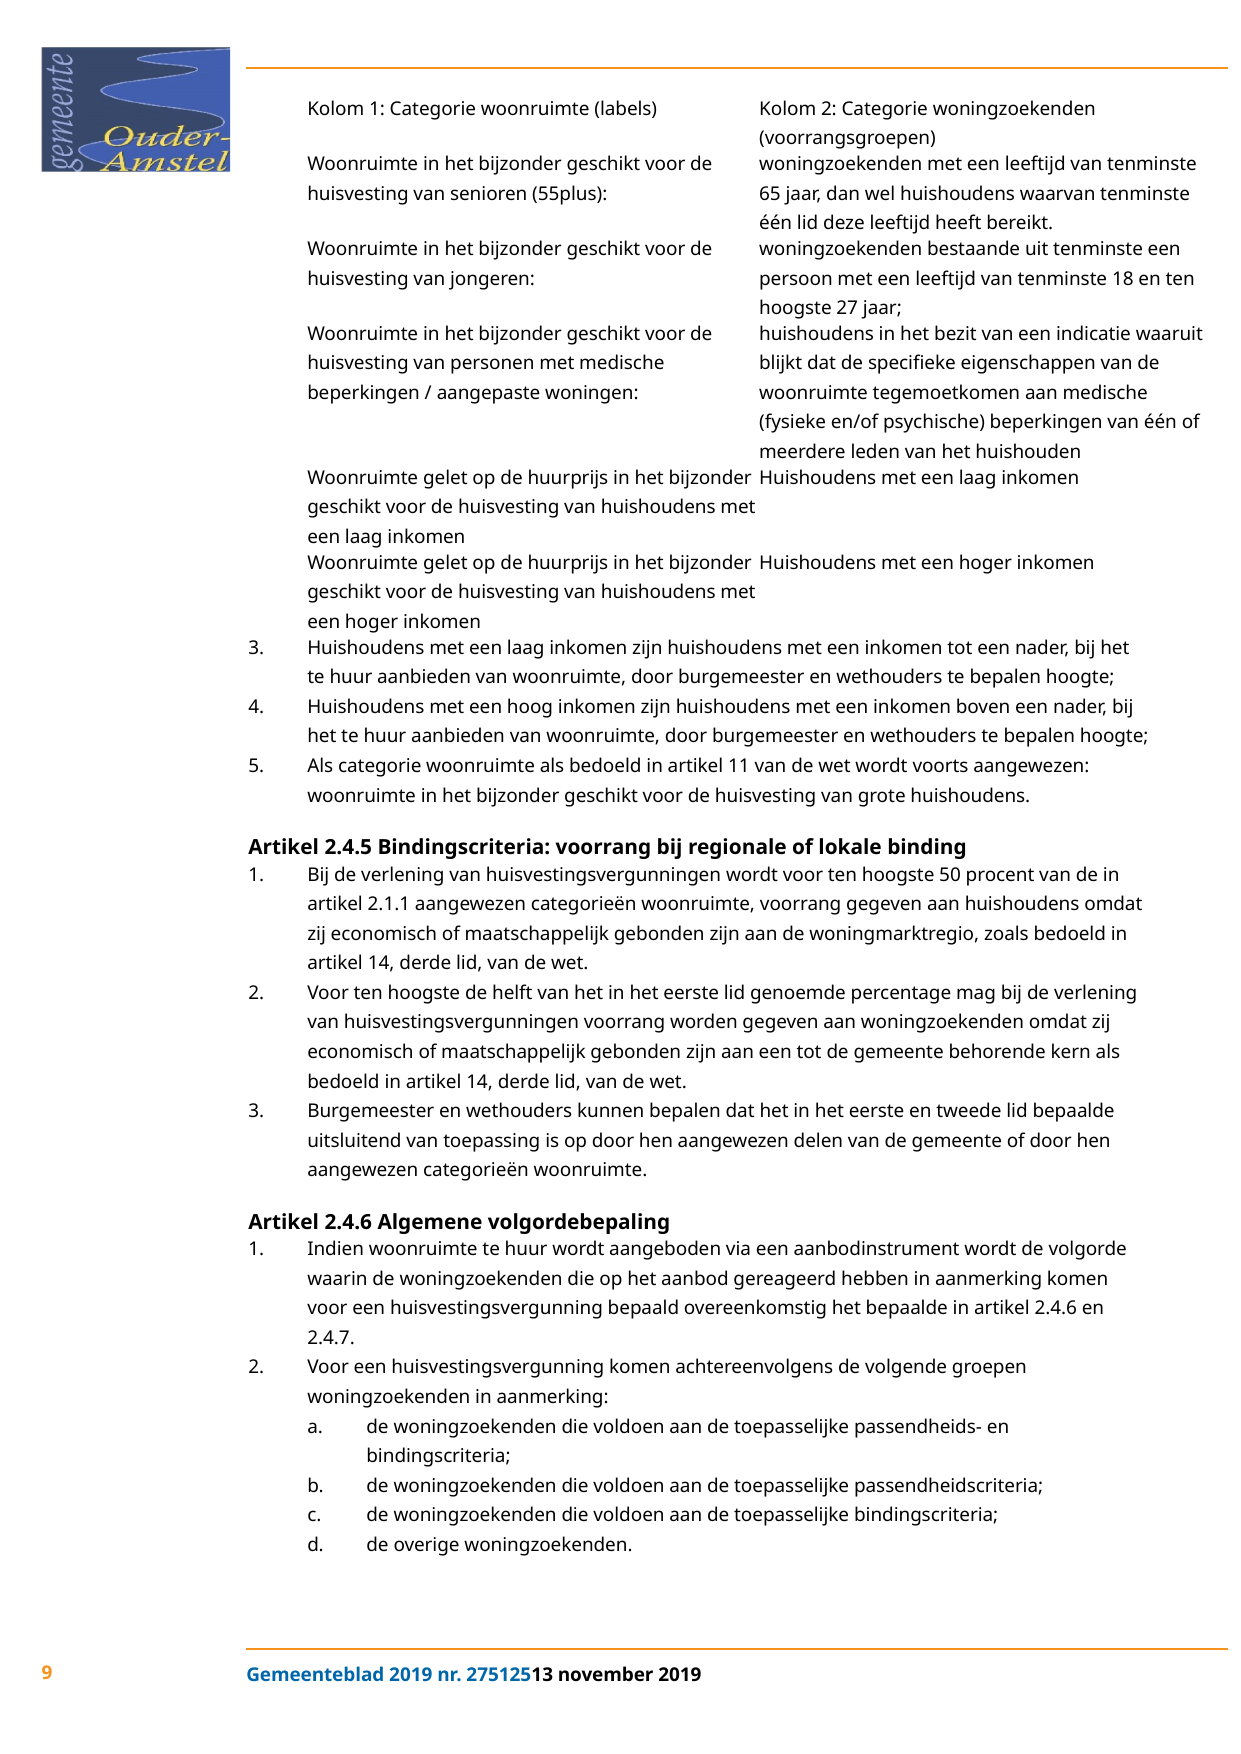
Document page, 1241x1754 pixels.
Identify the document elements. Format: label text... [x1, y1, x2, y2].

table_cell Woonruimte gelet op de huurprijs in het bijzonder geschikt voor de huisvesting van huishoudens met een laag inkomen [307, 464, 759, 549]
picture [41, 47, 231, 172]
list Bij de verlening van huisvestingsvergunningen wordt voor ten hoogste 50 procent van de in artikel 2.1.1 aangewezen categorieën woonruimte, voorrang gegeven aan huishoudens omdat zij economisch of maatschappelijk gebonden zijn aan de woningmarktregio, zoals bedoeld in artikel 14, derde lid, van de wet. [248, 861, 1152, 975]
table_cell Huishoudens met een laag inkomen [759, 464, 1211, 549]
list Huishoudens met een laag inkomen zijn huishoudens met een inkomen tot een nader, bij het te huur aanbieden van woonruimte, door burgemeester en wethouders te bepalen hoogte; [248, 634, 1152, 689]
list Voor een huisvestingsvergunning komen achtereenvolgens de volgende groepen woningzoekenden in aanmerking: [248, 1354, 1152, 1409]
list de woningzoekenden die voldoen aan de toepasselijke passendheids- en bindingscriteria; [307, 1413, 1152, 1468]
table_cell woningzoekenden met een leeftijd van tenminste 65 jaar, dan wel huishoudens waarvan tenminste één lid deze leeftijd heeft bereikt. [759, 150, 1211, 235]
table_cell Woonruimte gelet op de huurprijs in het bijzonder geschikt voor de huisvesting van huishoudens met een hoger inkomen [307, 549, 759, 634]
list de woningzoekenden die voldoen aan de toepasselijke passendheidscriteria; [307, 1472, 1152, 1498]
table_cell huishoudens in het bezit van een indicatie waaruit blijkt dat de specifieke eigenschappen van de woonruimte tegemoetkomen aan medische (fysieke en/of psychische) beperkingen van één of meerdere leden van het huishouden [759, 320, 1211, 464]
list Huishoudens met een hoog inkomen zijn huishoudens met een inkomen boven een nader, bij het te huur aanbieden van woonruimte, door burgemeester en wethouders te bepalen hoogte; [248, 693, 1152, 748]
table_cell Huishoudens met een hoger inkomen [759, 549, 1211, 634]
list Als categorie woonruimte als bedoeld in artikel 11 van de wet wordt voorts aangewezen: woonruimte in het bijzonder geschikt voor de huisvesting van grote huishoudens. [248, 752, 1152, 808]
list Burgemeester en wethouders kunnen bepalen dat het in het eerste en tweede lid bepaalde uitsluitend van toepassing is op door hen aangewezen delen van de gemeente of door hen aangewezen categorieën woonruimte. [248, 1097, 1152, 1182]
table_cell woningzoekenden bestaande uit tenminste een persoon met een leeftijd van tenminste 18 en ten hoogste 27 jaar; [759, 235, 1211, 320]
list de overige woningzoekenden. [307, 1531, 1152, 1557]
list Indien woonruimte te huur wordt aangeboden via een aanbodinstrument wordt de volgorde waarin de woningzoekenden die op het aanbod gereageerd hebben in aanmerking komen voor een huisvestingsvergunning bepaald overeenkomstig het bepaalde in artikel 2.4.6 en 2.4.7. [248, 1235, 1152, 1350]
table_header Kolom 2: Categorie woningzoekenden (voorrangsgroepen) [759, 95, 1211, 150]
list Voor ten hoogste de helft van het in het eerste lid genoemde percentage mag bij de verlening van huisvestingsvergunningen voorrang worden gegeven aan woningzoekenden omdat zij economisch of maatschappelijk gebonden zijn aan een tot de gemeente behorende kern als bedoeld in artikel 14, derde lid, van de wet. [248, 979, 1152, 1093]
table_cell Woonruimte in het bijzonder geschikt voor de huisvesting van senioren (55plus): [307, 150, 759, 235]
list de woningzoekenden die voldoen aan de toepasselijke bindingscriteria; [307, 1502, 1152, 1527]
table_cell Woonruimte in het bijzonder geschikt voor de huisvesting van personen met medische beperkingen / aangepaste woningen: [307, 320, 759, 464]
table_cell Woonruimte in het bijzonder geschikt voor de huisvesting van jongeren: [307, 235, 759, 320]
text Artikel 2.4.6 Algemene volgordebepaling [248, 1207, 1152, 1235]
table_header Kolom 1: Categorie woonruimte (labels) [307, 95, 759, 150]
text Artikel 2.4.5 Bindingscriteria: voorrang bij regionale of lokale binding [248, 832, 1152, 861]
